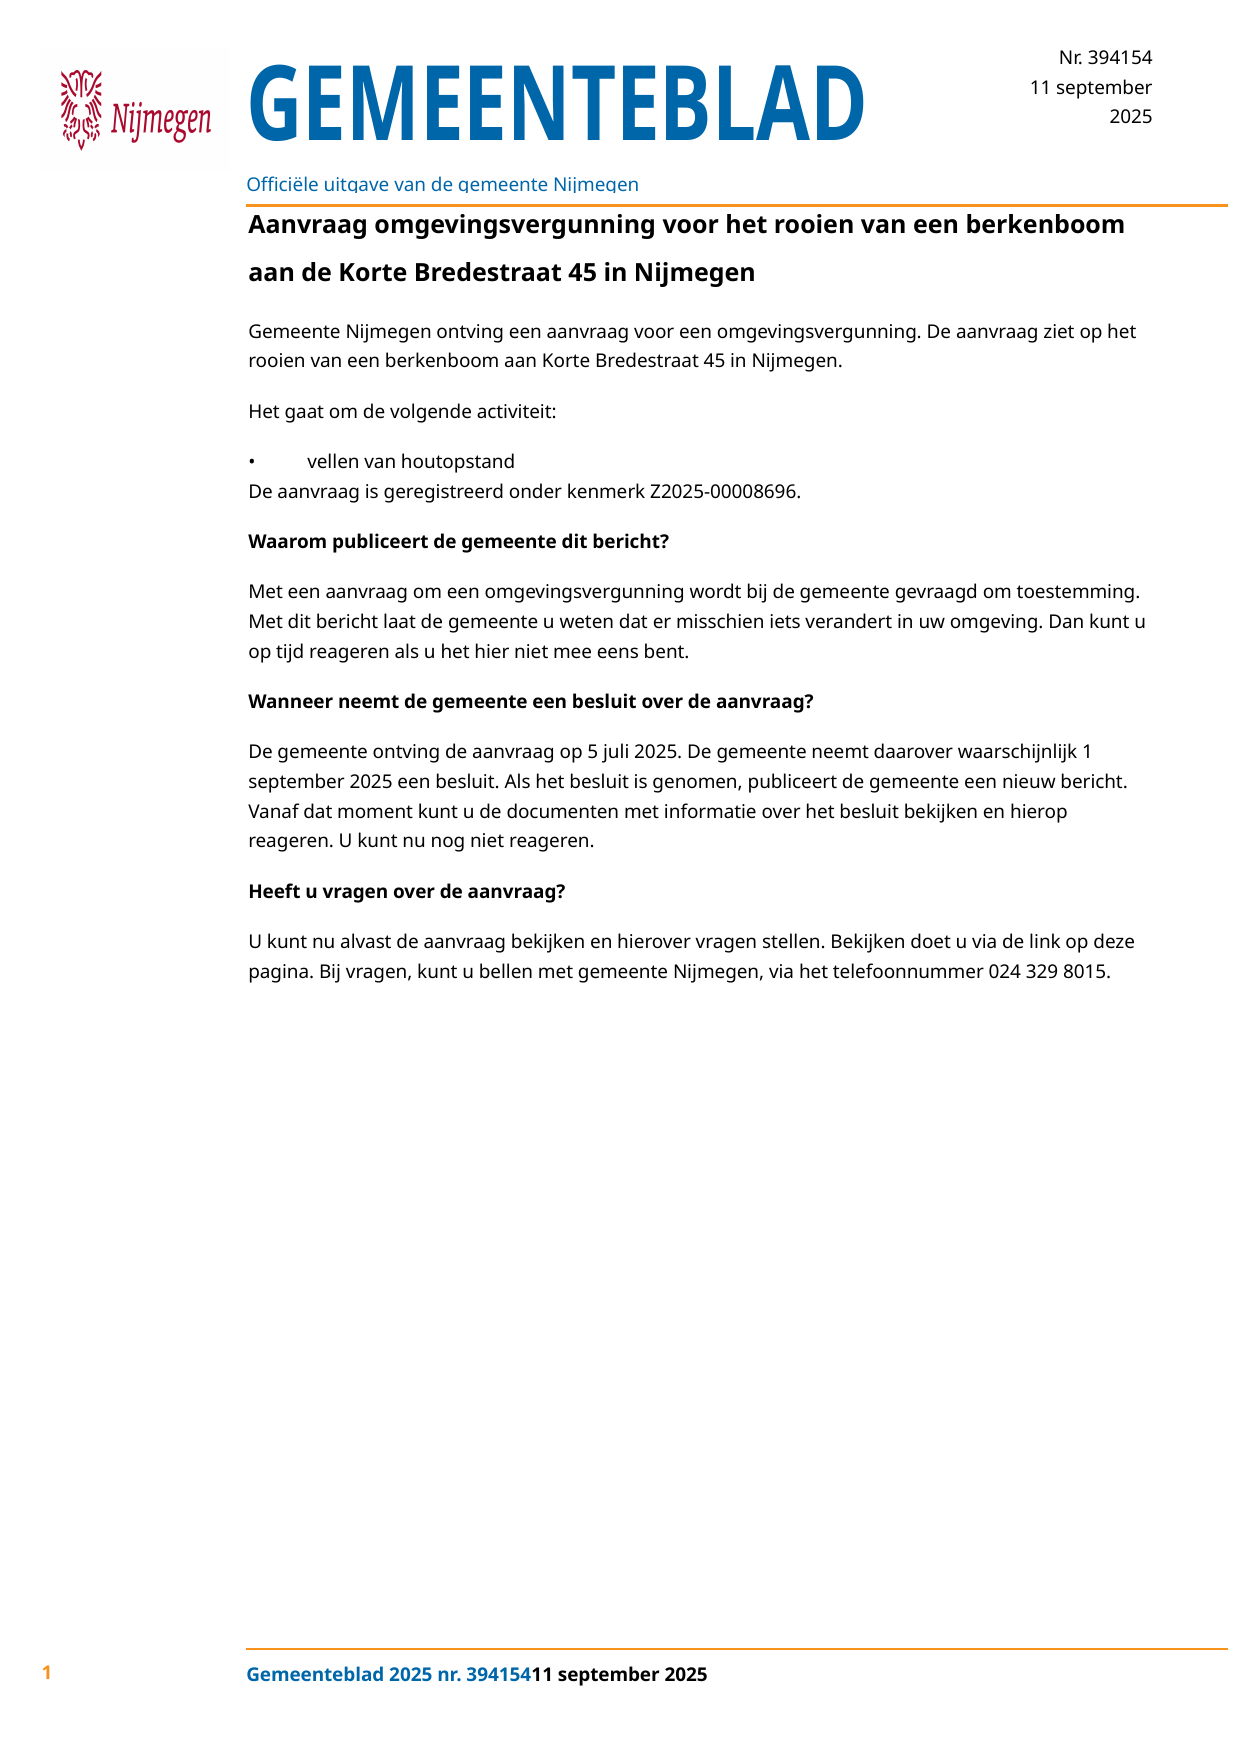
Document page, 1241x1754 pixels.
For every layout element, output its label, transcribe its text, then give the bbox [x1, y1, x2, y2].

text Waarom publiceert de gemeente dit bericht? [248, 528, 1152, 554]
text Gemeente Nijmegen ontving een aanvraag voor een omgevingsvergunning. De aanvraag ziet op het rooien van een berkenboom aan Korte Bredestraat 45 in Nijmegen. [248, 318, 1152, 373]
text De gemeente ontving de aanvraag op 5 juli 2025. De gemeente neemt daarover waarschijnlijk 1 september 2025 een besluit. Als het besluit is genomen, publiceert de gemeente een nieuw bericht. Vanaf dat moment kunt u de documenten met informatie over het besluit bekijken en hierop reageren. U kunt nu nog niet reageren. [248, 739, 1152, 853]
text Wanneer neemt de gemeente een besluit over de aanvraag? [248, 688, 1152, 714]
list vellen van houtopstand [248, 448, 1152, 474]
text Aanvraag omgevingsvergunning voor het rooien van een berkenboom aan de Korte Bredestraat 45 in Nijmegen [248, 207, 1152, 288]
picture [41, 47, 231, 172]
text Heeft u vragen over de aanvraag? [248, 878, 1152, 904]
text De aanvraag is geregistreerd onder kenmerk Z2025-00008696. [248, 478, 1152, 504]
text Met een aanvraag om een omgevingsvergunning wordt bij de gemeente gevraagd om toestemming. Met dit bericht laat de gemeente u weten dat er misschien iets verandert in uw omgeving. Dan kunt u op tijd reageren als u het hier niet mee eens bent. [248, 579, 1152, 664]
text U kunt nu alvast de aanvraag bekijken en hierover vragen stellen. Bekijken doet u via de link op deze pagina. Bij vragen, kunt u bellen met gemeente Nijmegen, via het telefoonnummer 024 329 8015. [248, 928, 1152, 984]
text Het gaat om de volgende activiteit: [248, 398, 1152, 424]
